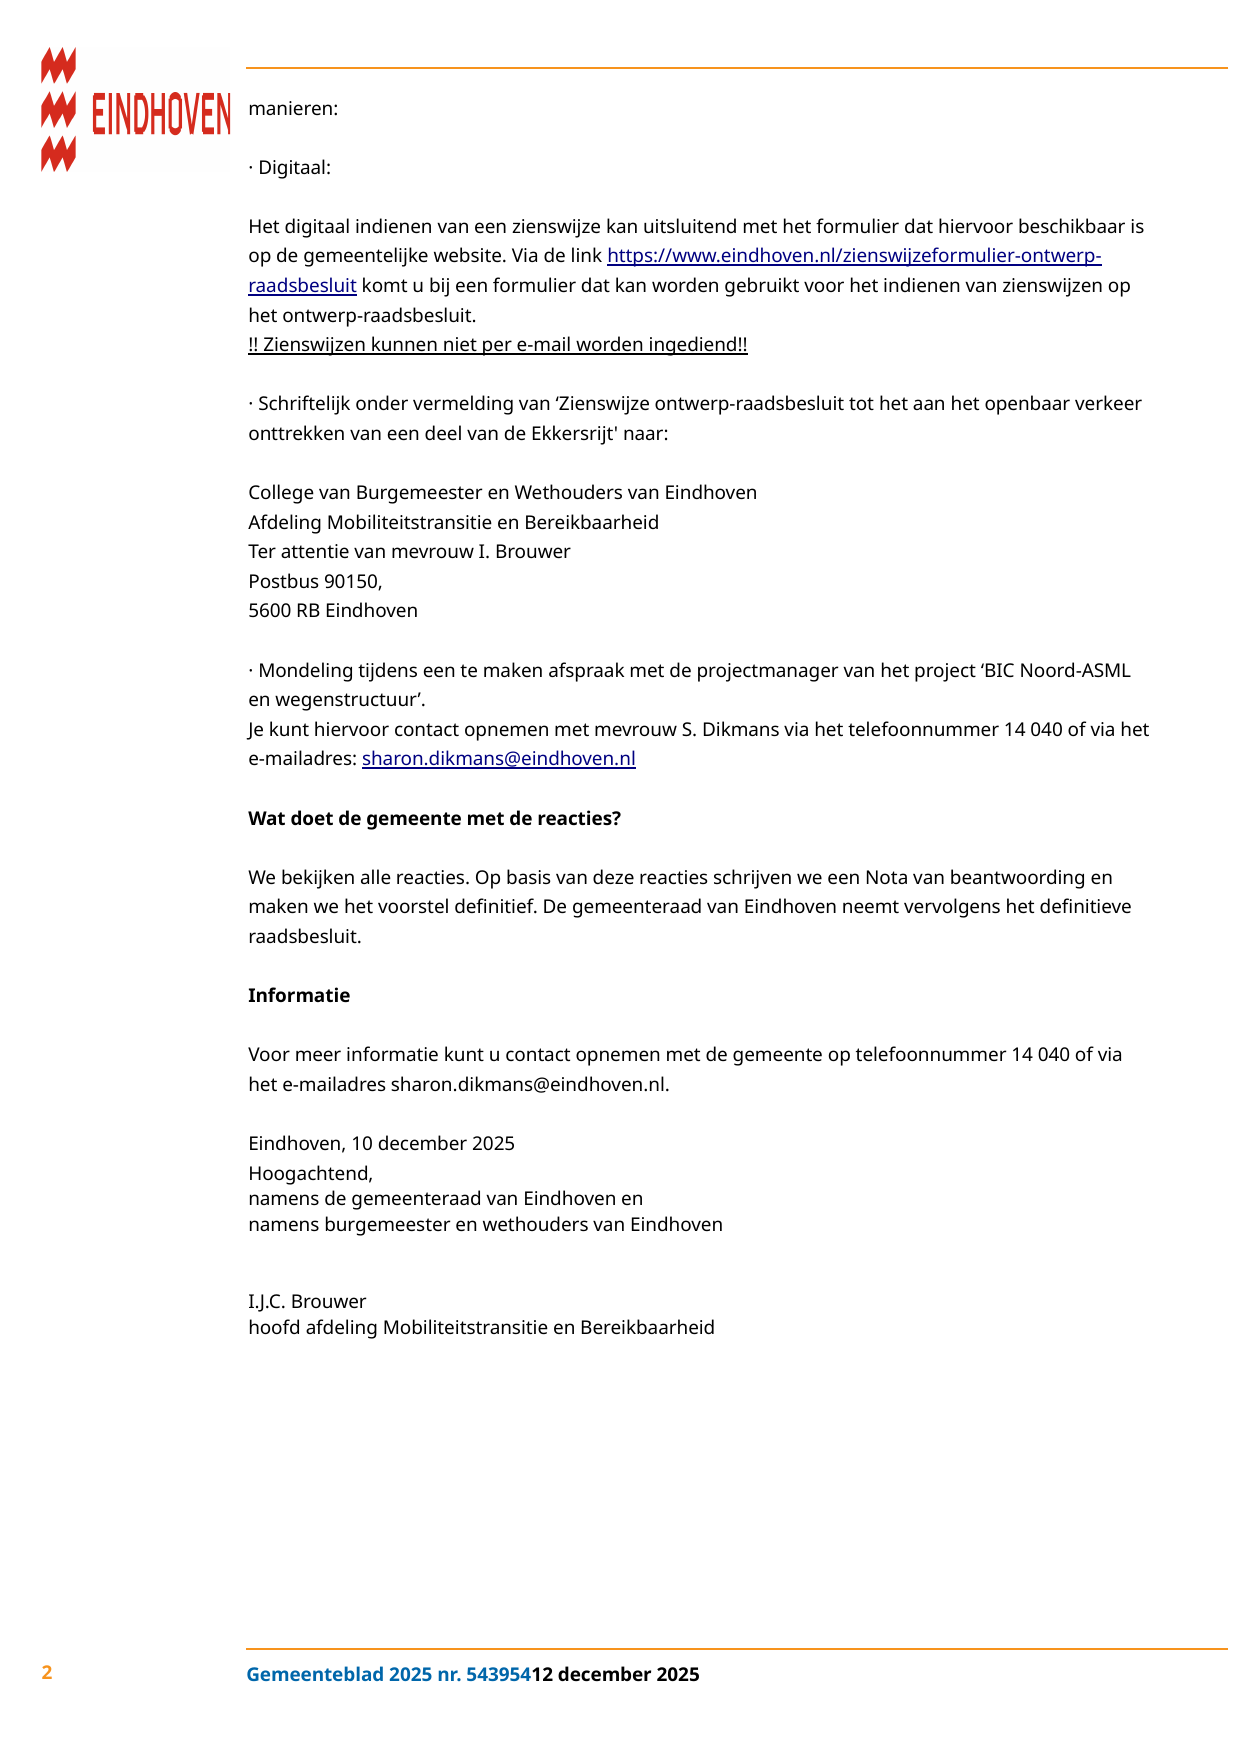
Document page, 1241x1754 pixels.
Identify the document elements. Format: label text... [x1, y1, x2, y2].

text !! Zienswijzen kunnen niet per e-mail worden ingediend!! [248, 331, 1152, 357]
text manieren: [248, 95, 1152, 121]
text Voor meer informatie kunt u contact opnemen met de gemeente op telefoonnummer 14 040 of via het e-mailadres sharon.dikmans@eindhoven.nl. [248, 1041, 1152, 1097]
text College van Burgemeester en Wethouders van Eindhoven [248, 479, 1152, 505]
text Wat doet de gemeente met de reacties? [248, 805, 1152, 831]
text 5600 RB Eindhoven [248, 598, 1152, 623]
text We bekijken alle reacties. Op basis van deze reacties schrijven we een Nota van beantwoording en maken we het voorstel definitief. De gemeenteraad van Eindhoven neemt vervolgens het definitieve raadsbesluit. [248, 864, 1152, 949]
text Eindhoven, 10 december 2025 [248, 1130, 1152, 1156]
text · Digitaal: [248, 154, 1152, 180]
text Je kunt hiervoor contact opnemen met mevrouw S. Dikmans via het telefoonnummer 14 040 of via het e-mailadres: sharon.dikmans@eindhoven.nl [248, 716, 1152, 771]
text hoofd afdeling Mobiliteitstransitie en Bereikbaarheid [248, 1314, 1152, 1340]
text Hoogachtend, [248, 1160, 1152, 1186]
text namens burgemeester en wethouders van Eindhoven [248, 1211, 1152, 1237]
picture [41, 47, 231, 172]
text Ter attentie van mevrouw I. Brouwer [248, 538, 1152, 564]
text Postbus 90150, [248, 568, 1152, 594]
text namens de gemeenteraad van Eindhoven en [248, 1186, 1152, 1211]
text · Schriftelijk onder vermelding van ‘Zienswijze ontwerp-raadsbesluit tot het aan het openbaar verkeer onttrekken van een deel van de Ekkersrijt' naar: [248, 391, 1152, 446]
text Afdeling Mobiliteitstransitie en Bereikbaarheid [248, 509, 1152, 535]
text I.J.C. Brouwer [248, 1288, 1152, 1314]
text Het digitaal indienen van een zienswijze kan uitsluitend met het formulier dat hiervoor beschikbaar is op de gemeentelijke website. Via de link https://www.eindhoven.nl/zienswijzeformulier-ontwerp-raadsbesluit komt u bij een formulier dat kan worden gebruikt voor het indienen van zienswijzen op het ontwerp-raadsbesluit. [248, 213, 1152, 328]
text Informatie [248, 982, 1152, 1008]
text · Mondeling tijdens een te maken afspraak met de projectmanager van het project ‘BIC Noord-ASML en wegenstructuur’. [248, 657, 1152, 712]
